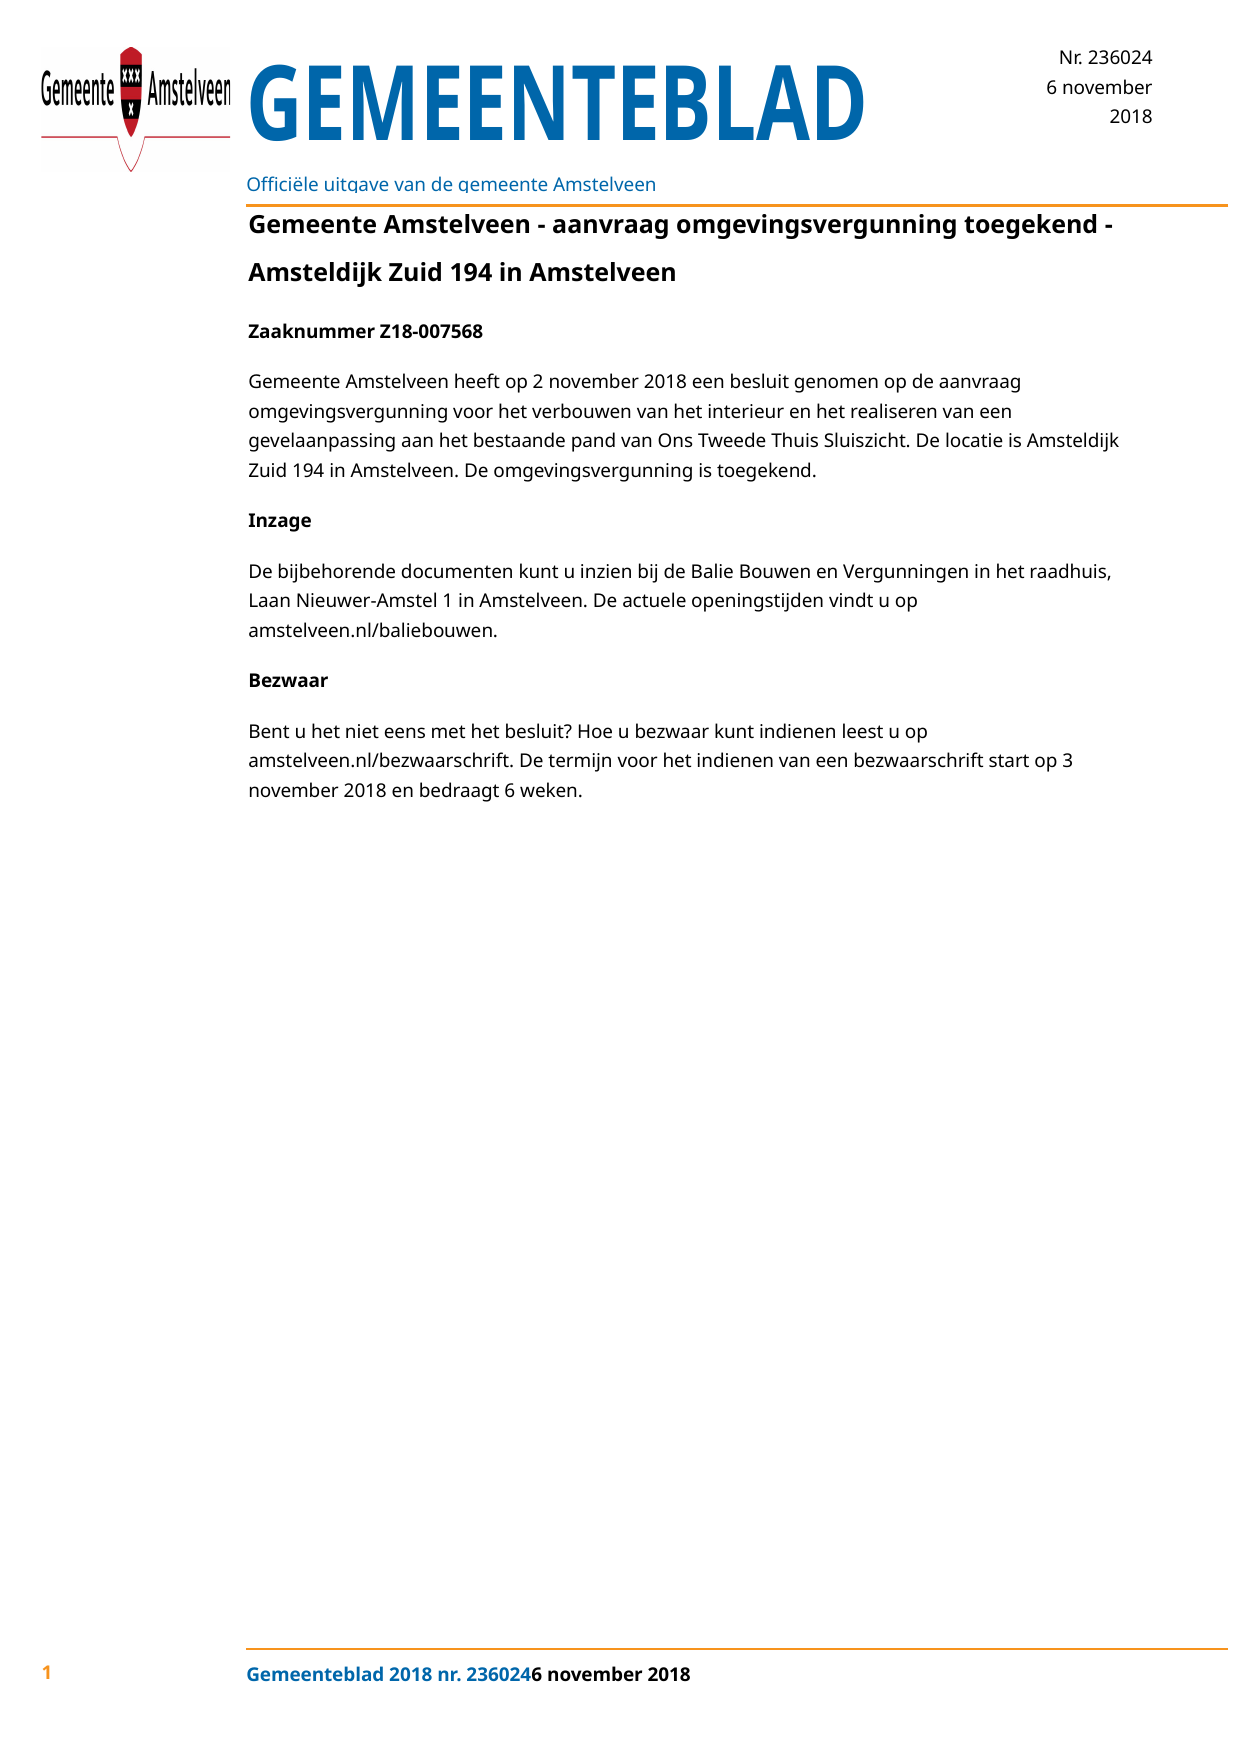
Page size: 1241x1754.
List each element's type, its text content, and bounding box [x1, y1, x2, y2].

text Inzage [248, 507, 1152, 533]
text Zaaknummer Z18-007568 [248, 318, 1152, 344]
picture [41, 47, 231, 172]
text Gemeente Amstelveen - aanvraag omgevingsvergunning toegekend - Amsteldijk Zuid 194 in Amstelveen [248, 207, 1152, 288]
text Bezwaar [248, 667, 1152, 693]
text Gemeente Amstelveen heeft op 2 november 2018 een besluit genomen op de aanvraag omgevingsvergunning voor het verbouwen van het interieur en het realiseren van een gevelaanpassing aan het bestaande pand van Ons Tweede Thuis Sluiszicht. De locatie is Amsteldijk Zuid 194 in Amstelveen. De omgevingsvergunning is toegekend. [248, 368, 1152, 483]
text Bent u het niet eens met het besluit? Hoe u bezwaar kunt indienen leest u op amstelveen.nl/bezwaarschrift. De termijn voor het indienen van een bezwaarschrift start op 3 november 2018 en bedraagt 6 weken. [248, 718, 1152, 803]
text De bijbehorende documenten kunt u inzien bij de Balie Bouwen en Vergunningen in het raadhuis, Laan Nieuwer-Amstel 1 in Amstelveen. De actuele openingstijden vindt u op amstelveen.nl/baliebouwen. [248, 558, 1152, 643]
